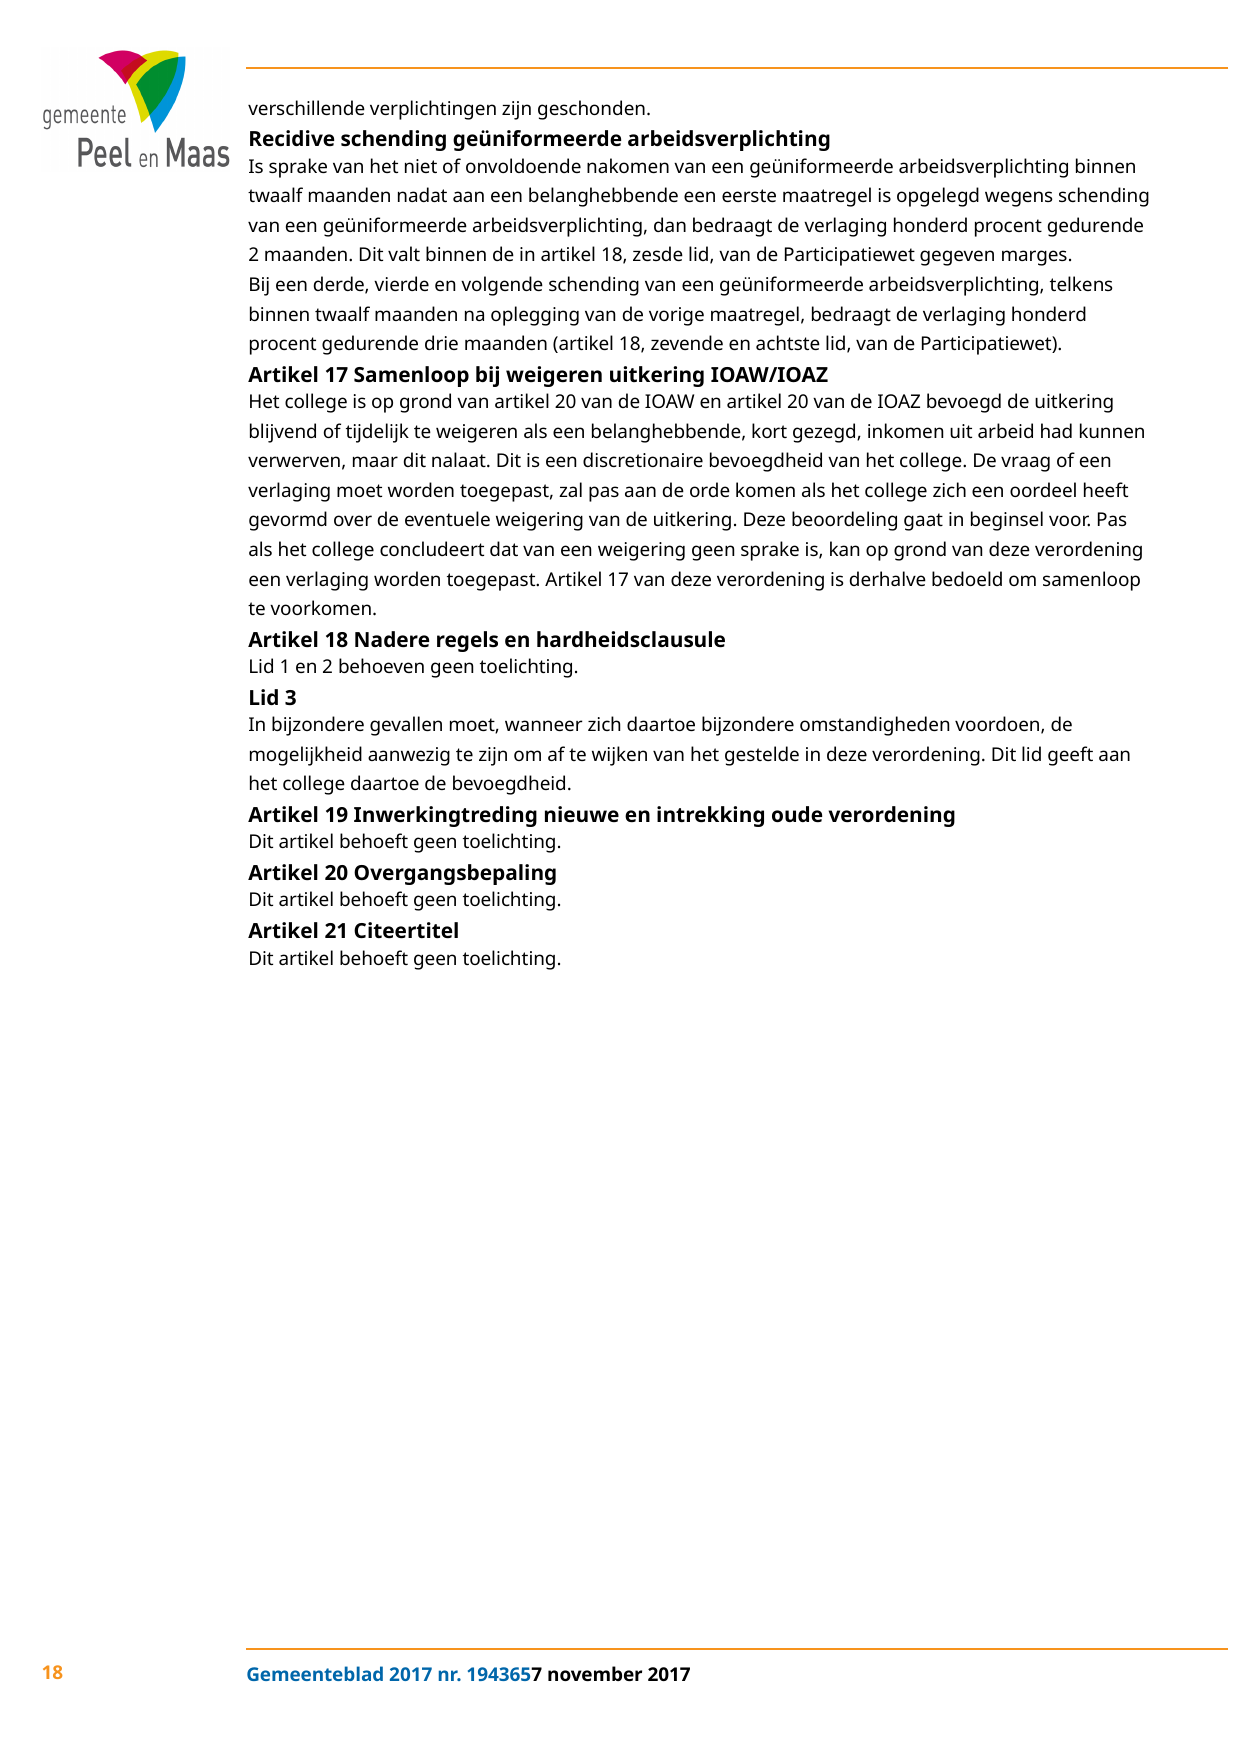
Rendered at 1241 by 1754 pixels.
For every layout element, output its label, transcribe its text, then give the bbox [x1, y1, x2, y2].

text Artikel 19 Inwerkingtreding nieuwe en intrekking oude verordening [248, 800, 1152, 829]
text mogelijkheid aanwezig te zijn om af te wijken van het gestelde in deze verordening. Dit lid geeft aan het college daartoe de bevoegdheid. [248, 741, 1152, 796]
text Dit artikel behoeft geen toelichting. [248, 829, 1152, 854]
text Recidive schending geüniformeerde arbeidsverplichting [248, 124, 1152, 153]
text Is sprake van het niet of onvoldoende nakomen van een geüniformeerde arbeidsverplichting binnen twaalf maanden nadat aan een belanghebbende een eerste maatregel is opgelegd wegens schending van een geüniformeerde arbeidsverplichting, dan bedraagt de verlaging honderd procent gedurende 2 maanden. Dit valt binnen de in artikel 18, zesde lid, van de Participatiewet gegeven marges. [248, 153, 1152, 267]
text Artikel 18 Nadere regels en hardheidsclausule [248, 625, 1152, 653]
text Dit artikel behoeft geen toelichting. [248, 887, 1152, 912]
text In bijzondere gevallen moet, wanneer zich daartoe bijzondere omstandigheden voordoen, de [248, 711, 1152, 737]
picture [41, 47, 231, 172]
text Lid 3 [248, 683, 1152, 711]
text Artikel 20 Overgangsbepaling [248, 858, 1152, 887]
text Het college is op grond van artikel 20 van de IOAW en artikel 20 van de IOAZ bevoegd de uitkering blijvend of tijdelijk te weigeren als een belanghebbende, kort gezegd, inkomen uit arbeid had kunnen verwerven, maar dit nalaat. Dit is een discretionaire bevoegdheid van het college. De vraag of een verlaging moet worden toegepast, zal pas aan de orde komen als het college zich een oordeel heeft gevormd over de eventuele weigering van de uitkering. Deze beoordeling gaat in beginsel voor. Pas als het college concludeert dat van een weigering geen sprake is, kan op grond van deze verordening een verlaging worden toegepast. Artikel 17 van deze verordening is derhalve bedoeld om samenloop te voorkomen. [248, 388, 1152, 621]
text Lid 1 en 2 behoeven geen toelichting. [248, 653, 1152, 679]
text Dit artikel behoeft geen toelichting. [248, 945, 1152, 970]
text Artikel 21 Citeertitel [248, 916, 1152, 945]
text Artikel 17 Samenloop bij weigeren uitkering IOAW/IOAZ [248, 360, 1152, 388]
text verschillende verplichtingen zijn geschonden. [248, 95, 1152, 121]
text Bij een derde, vierde en volgende schending van een geüniformeerde arbeidsverplichting, telkens binnen twaalf maanden na oplegging van de vorige maatregel, bedraagt de verlaging honderd procent gedurende drie maanden (artikel 18, zevende en achtste lid, van de Participatiewet). [248, 271, 1152, 356]
